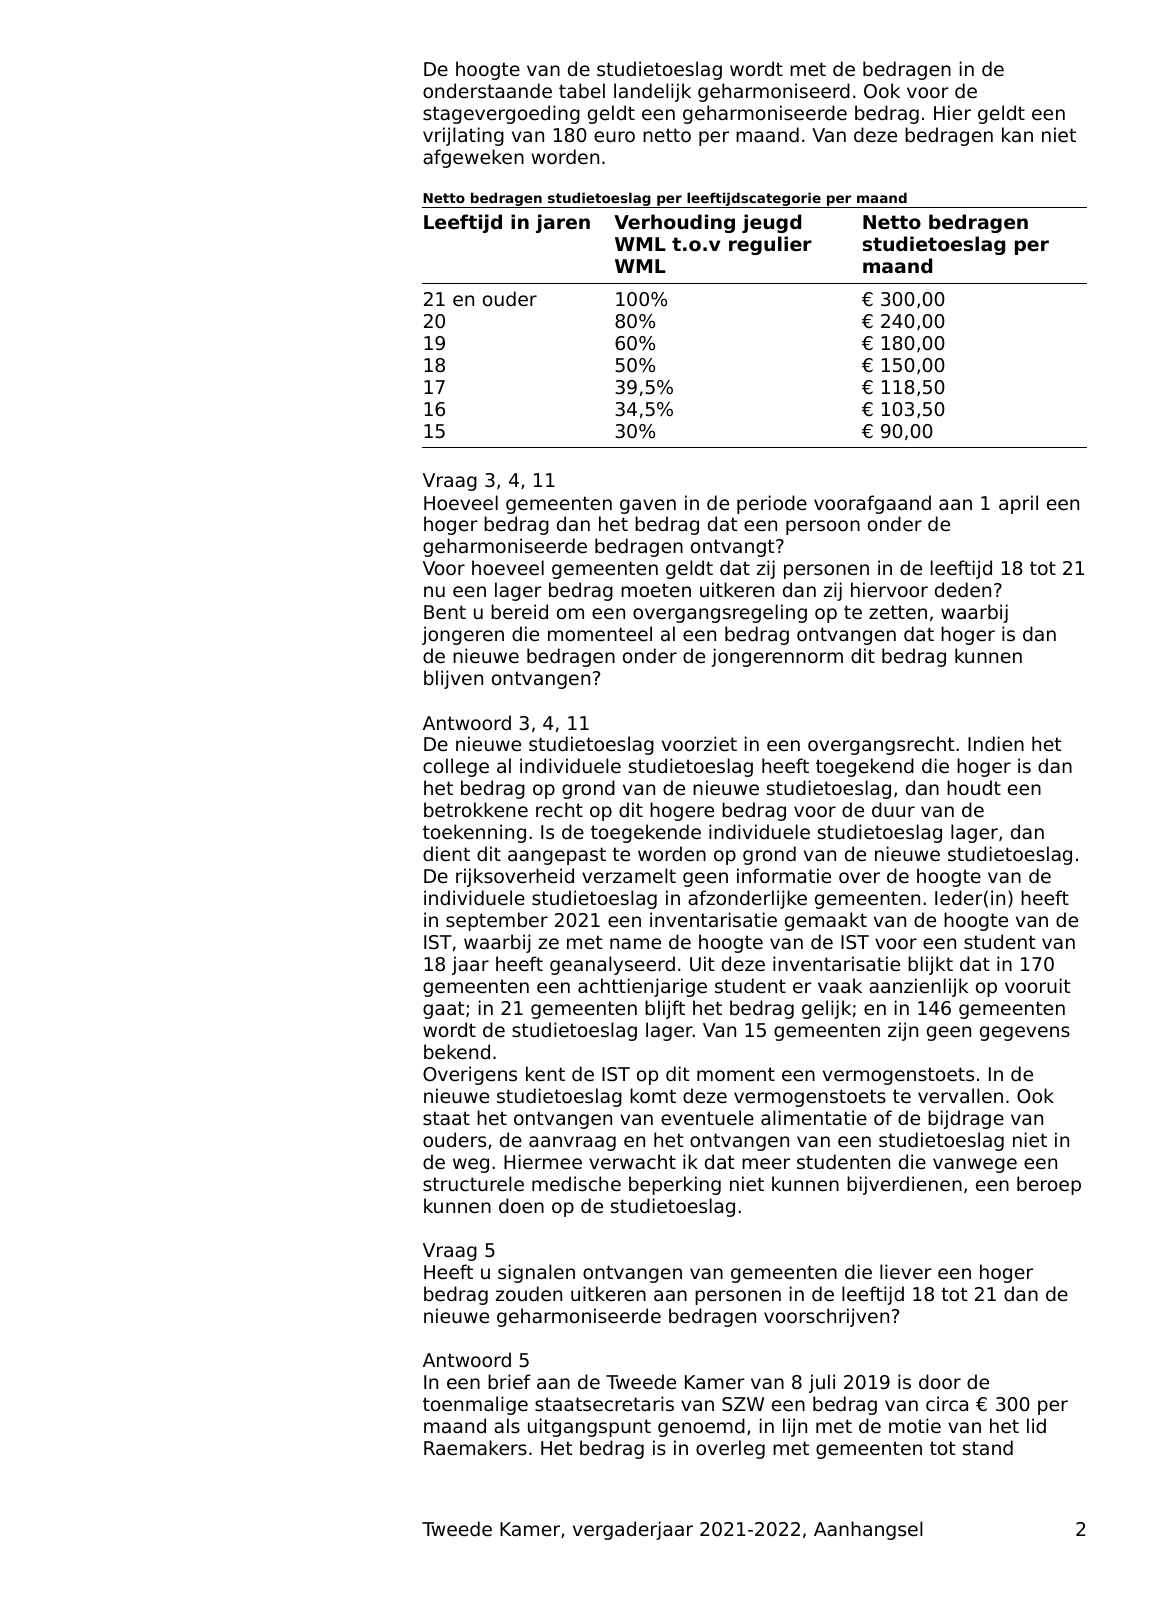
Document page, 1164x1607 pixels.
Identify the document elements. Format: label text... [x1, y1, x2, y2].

table_cell 39,5% [608, 377, 856, 398]
table_cell 15 [422, 421, 608, 447]
text De rijksoverheid verzamelt geen informatie over de hoogte van de individuele studietoeslag in afzonderlijke gemeenten. Ieder(in) heeft in september 2021 een inventarisatie gemaakt van de hoogte van de IST, waarbij ze met name de hoogte van de IST voor een student van 18 jaar heeft geanalyseerd. Uit deze inventarisatie blijkt dat in 170 gemeenten een achttienjarige student er vaak aanzienlijk op vooruit gaat; in 21 gemeenten blijft het bedrag gelijk; en in 146 gemeenten wordt de studietoeslag lager. Van 15 gemeenten zijn geen gegevens bekend. [422, 866, 1087, 1064]
table_cell € 300,00 [856, 284, 1087, 311]
table_cell Verhouding jeugd WML t.o.v regulier WML [608, 208, 856, 283]
table_cell 21 en ouder [422, 284, 608, 311]
text Overigens kent de IST op dit moment een vermogenstoets. In de nieuwe studietoeslag komt deze vermogenstoets te vervallen. Ook staat het ontvangen van eventuele alimentatie of de bijdrage van ouders, de aanvraag en het ontvangen van een studietoeslag niet in de weg. Hiermee verwacht ik dat meer studenten die vanwege een structurele medische beperking niet kunnen bijverdienen, een beroep kunnen doen op de studietoeslag. [422, 1064, 1087, 1218]
text Bent u bereid om een overgangsregeling op te zetten, waarbij jongeren die momenteel al een bedrag ontvangen dat hoger is dan de nieuwe bedragen onder de jongerennorm dit bedrag kunnen blijven ontvangen? [422, 602, 1087, 690]
table_cell 18 [422, 355, 608, 377]
table_cell Leeftijd in jaren [422, 208, 608, 283]
table_cell 50% [608, 355, 856, 377]
text Antwoord 5 [422, 1350, 1087, 1372]
table_cell € 180,00 [856, 333, 1087, 354]
text De hoogte van de studietoeslag wordt met de bedragen in de onderstaande tabel landelijk geharmoniseerd. Ook voor de stagevergoeding geldt een geharmoniseerde bedrag. Hier geldt een vrijlating van 180 euro netto per maand. Van deze bedragen kan niet afgeweken worden. [422, 59, 1087, 169]
text De nieuwe studietoeslag voorziet in een overgangsrecht. Indien het college al individuele studietoeslag heeft toegekend die hoger is dan het bedrag op grond van de nieuwe studietoeslag, dan houdt een betrokkene recht op dit hogere bedrag voor de duur van de toekenning. Is de toegekende individuele studietoeslag lager, dan dient dit aangepast te worden op grond van de nieuwe studietoeslag. [422, 734, 1087, 866]
table_cell 80% [608, 311, 856, 333]
table_cell Netto bedragen studietoeslag per maand [856, 208, 1087, 283]
table_cell 17 [422, 377, 608, 398]
text Voor hoeveel gemeenten geldt dat zij personen in de leeftijd 18 tot 21 nu een lager bedrag moeten uitkeren dan zij hiervoor deden? [422, 558, 1087, 602]
table_cell 30% [608, 421, 856, 447]
table_cell € 103,50 [856, 399, 1087, 421]
table_cell 34,5% [608, 399, 856, 421]
table_cell 100% [608, 284, 856, 311]
table_header Netto bedragen studietoeslag per leeftijdscategorie per maand [422, 191, 1087, 207]
table_cell 16 [422, 399, 608, 421]
text Vraag 3, 4, 11 [422, 470, 1087, 492]
text Antwoord 3, 4, 11 [422, 712, 1087, 734]
text Hoeveel gemeenten gaven in de periode voorafgaand aan 1 april een hoger bedrag dan het bedrag dat een persoon onder de geharmoniseerde bedragen ontvangt? [422, 492, 1087, 558]
table_cell € 240,00 [856, 311, 1087, 333]
table_cell € 150,00 [856, 355, 1087, 377]
text Heeft u signalen ontvangen van gemeenten die liever een hoger bedrag zouden uitkeren aan personen in de leeftijd 18 tot 21 dan de nieuwe geharmoniseerde bedragen voorschrijven? [422, 1262, 1087, 1328]
table_cell € 118,50 [856, 377, 1087, 398]
table_cell 20 [422, 311, 608, 333]
table_cell € 90,00 [856, 421, 1087, 447]
table_cell 19 [422, 333, 608, 354]
text In een brief aan de Tweede Kamer van 8 juli 2019 is door de toenmalige staatsecretaris van SZW een bedrag van circa € 300 per maand als uitgangspunt genoemd, in lijn met de motie van het lid Raemakers. Het bedrag is in overleg met gemeenten tot stand [422, 1372, 1087, 1460]
table_cell 60% [608, 333, 856, 354]
text Vraag 5 [422, 1240, 1087, 1262]
